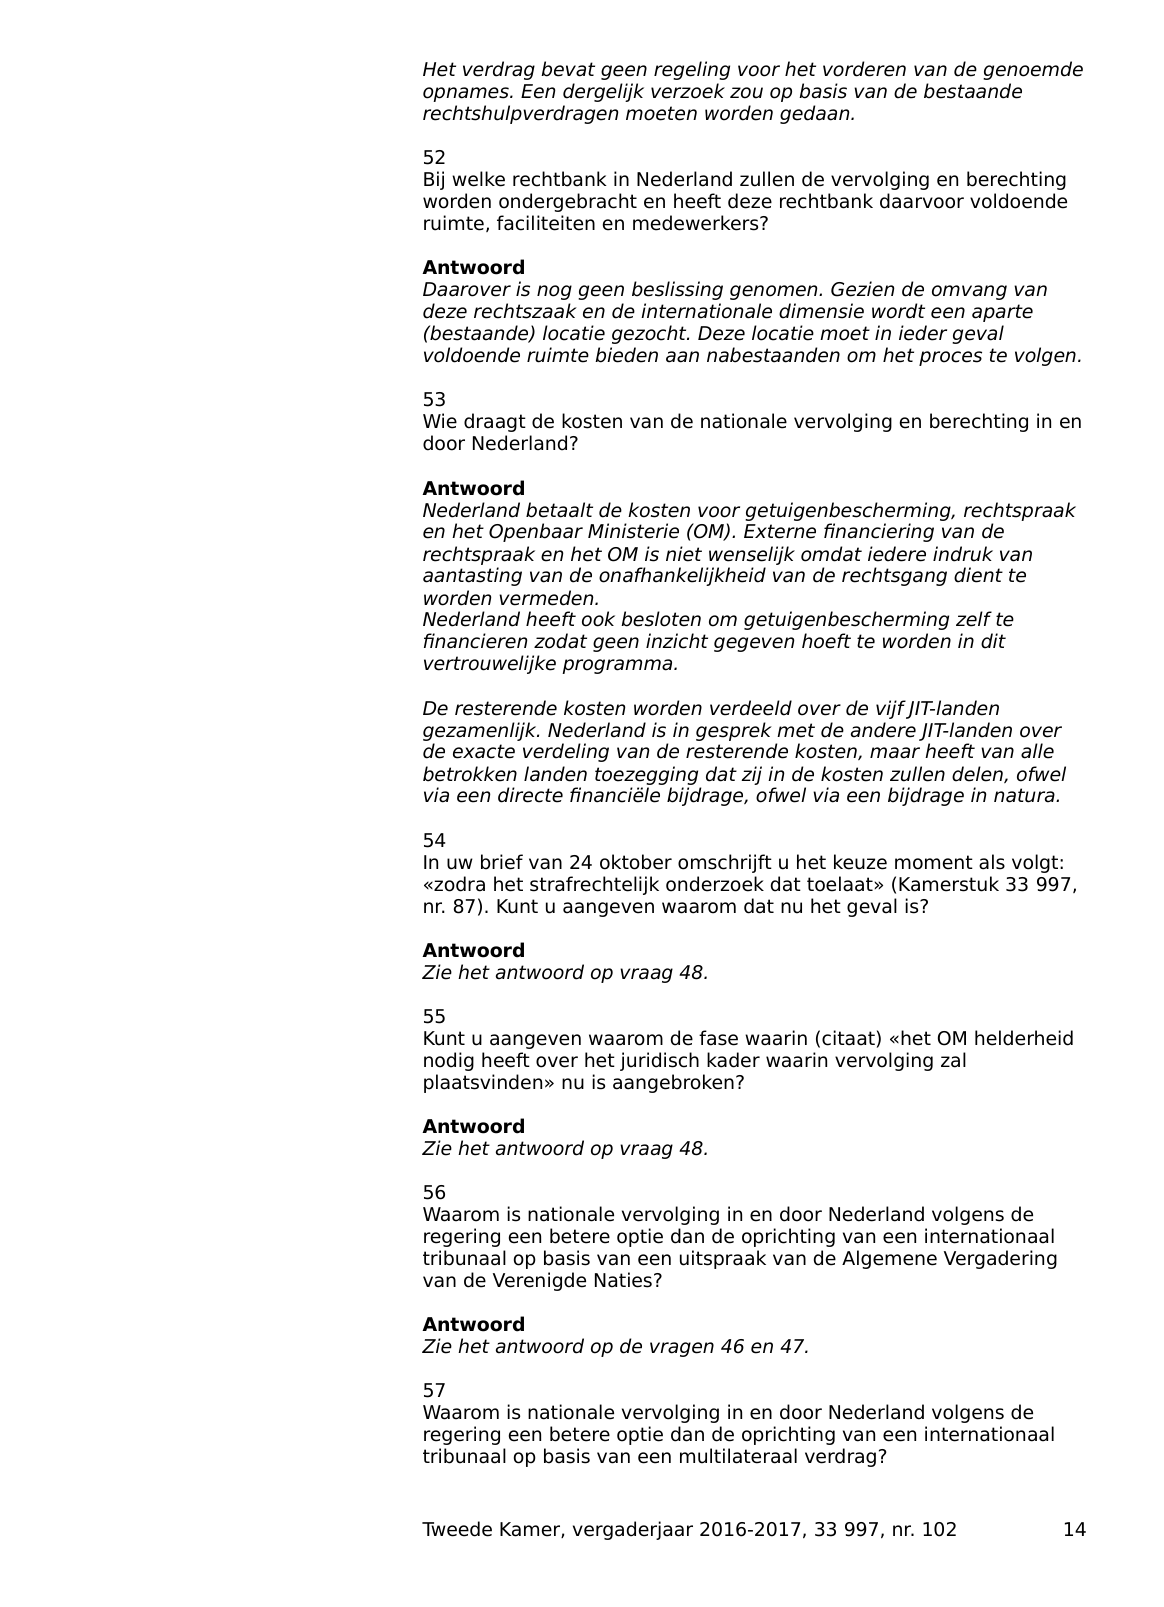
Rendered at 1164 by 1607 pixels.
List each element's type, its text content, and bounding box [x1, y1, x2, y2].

text Daarover is nog geen beslissing genomen. Gezien de omvang van deze rechtszaak en de internationale dimensie wordt een aparte (bestaande) locatie gezocht. Deze locatie moet in ieder geval voldoende ruimte bieden aan nabestaanden om het proces te volgen. [422, 279, 1087, 367]
text Waarom is nationale vervolging in en door Nederland volgens de regering een betere optie dan de oprichting van een internationaal tribunaal op basis van een uitspraak van de Algemene Vergadering van de Verenigde Naties? [422, 1204, 1087, 1292]
text 53 [422, 389, 1087, 411]
text Wie draagt de kosten van de nationale vervolging en berechting in en door Nederland? [422, 411, 1087, 455]
text Zie het antwoord op vraag 48. [422, 962, 1087, 984]
text Kunt u aangeven waarom de fase waarin (citaat) «het OM helderheid nodig heeft over het juridisch kader waarin vervolging zal plaatsvinden» nu is aangebroken? [422, 1028, 1087, 1094]
text Nederland betaalt de kosten voor getuigenbescherming, rechtspraak en het Openbaar Ministerie (OM). Externe financiering van de rechtspraak en het OM is niet wenselijk omdat iedere indruk van aantasting van de onafhankelijkheid van de rechtsgang dient te worden vermeden. [422, 499, 1087, 609]
text In uw brief van 24 oktober omschrijft u het keuze moment als volgt: «zodra het strafrechtelijk onderzoek dat toelaat» (Kamerstuk 33 997, nr. 87). Kunt u aangeven waarom dat nu het geval is? [422, 852, 1087, 917]
text 56 [422, 1182, 1087, 1204]
text 54 [422, 829, 1087, 852]
text Zie het antwoord op de vragen 46 en 47. [422, 1336, 1087, 1358]
text De resterende kosten worden verdeeld over de vijf JIT-landen gezamenlijk. Nederland is in gesprek met de andere JIT-landen over de exacte verdeling van de resterende kosten, maar heeft van alle betrokken landen toezegging dat zij in de kosten zullen delen, ofwel via een directe financiële bijdrage, ofwel via een bijdrage in natura. [422, 697, 1087, 807]
text 55 [422, 1006, 1087, 1028]
text Waarom is nationale vervolging in en door Nederland volgens de regering een betere optie dan de oprichting van een internationaal tribunaal op basis van een multilateraal verdrag? [422, 1402, 1087, 1468]
text Antwoord [422, 257, 1087, 279]
text Antwoord [422, 940, 1087, 962]
text Nederland heeft ook besloten om getuigenbescherming zelf te financieren zodat geen inzicht gegeven hoeft te worden in dit vertrouwelijke programma. [422, 609, 1087, 675]
text Het verdrag bevat geen regeling voor het vorderen van de genoemde opnames. Een dergelijk verzoek zou op basis van de bestaande rechtshulpverdragen moeten worden gedaan. [422, 59, 1087, 125]
text 57 [422, 1380, 1087, 1402]
text Antwoord [422, 1116, 1087, 1138]
text 52 [422, 147, 1087, 169]
text Bij welke rechtbank in Nederland zullen de vervolging en berechting worden ondergebracht en heeft deze rechtbank daarvoor voldoende ruimte, faciliteiten en medewerkers? [422, 169, 1087, 235]
text Antwoord [422, 1314, 1087, 1336]
text Zie het antwoord op vraag 48. [422, 1138, 1087, 1160]
text Antwoord [422, 477, 1087, 499]
